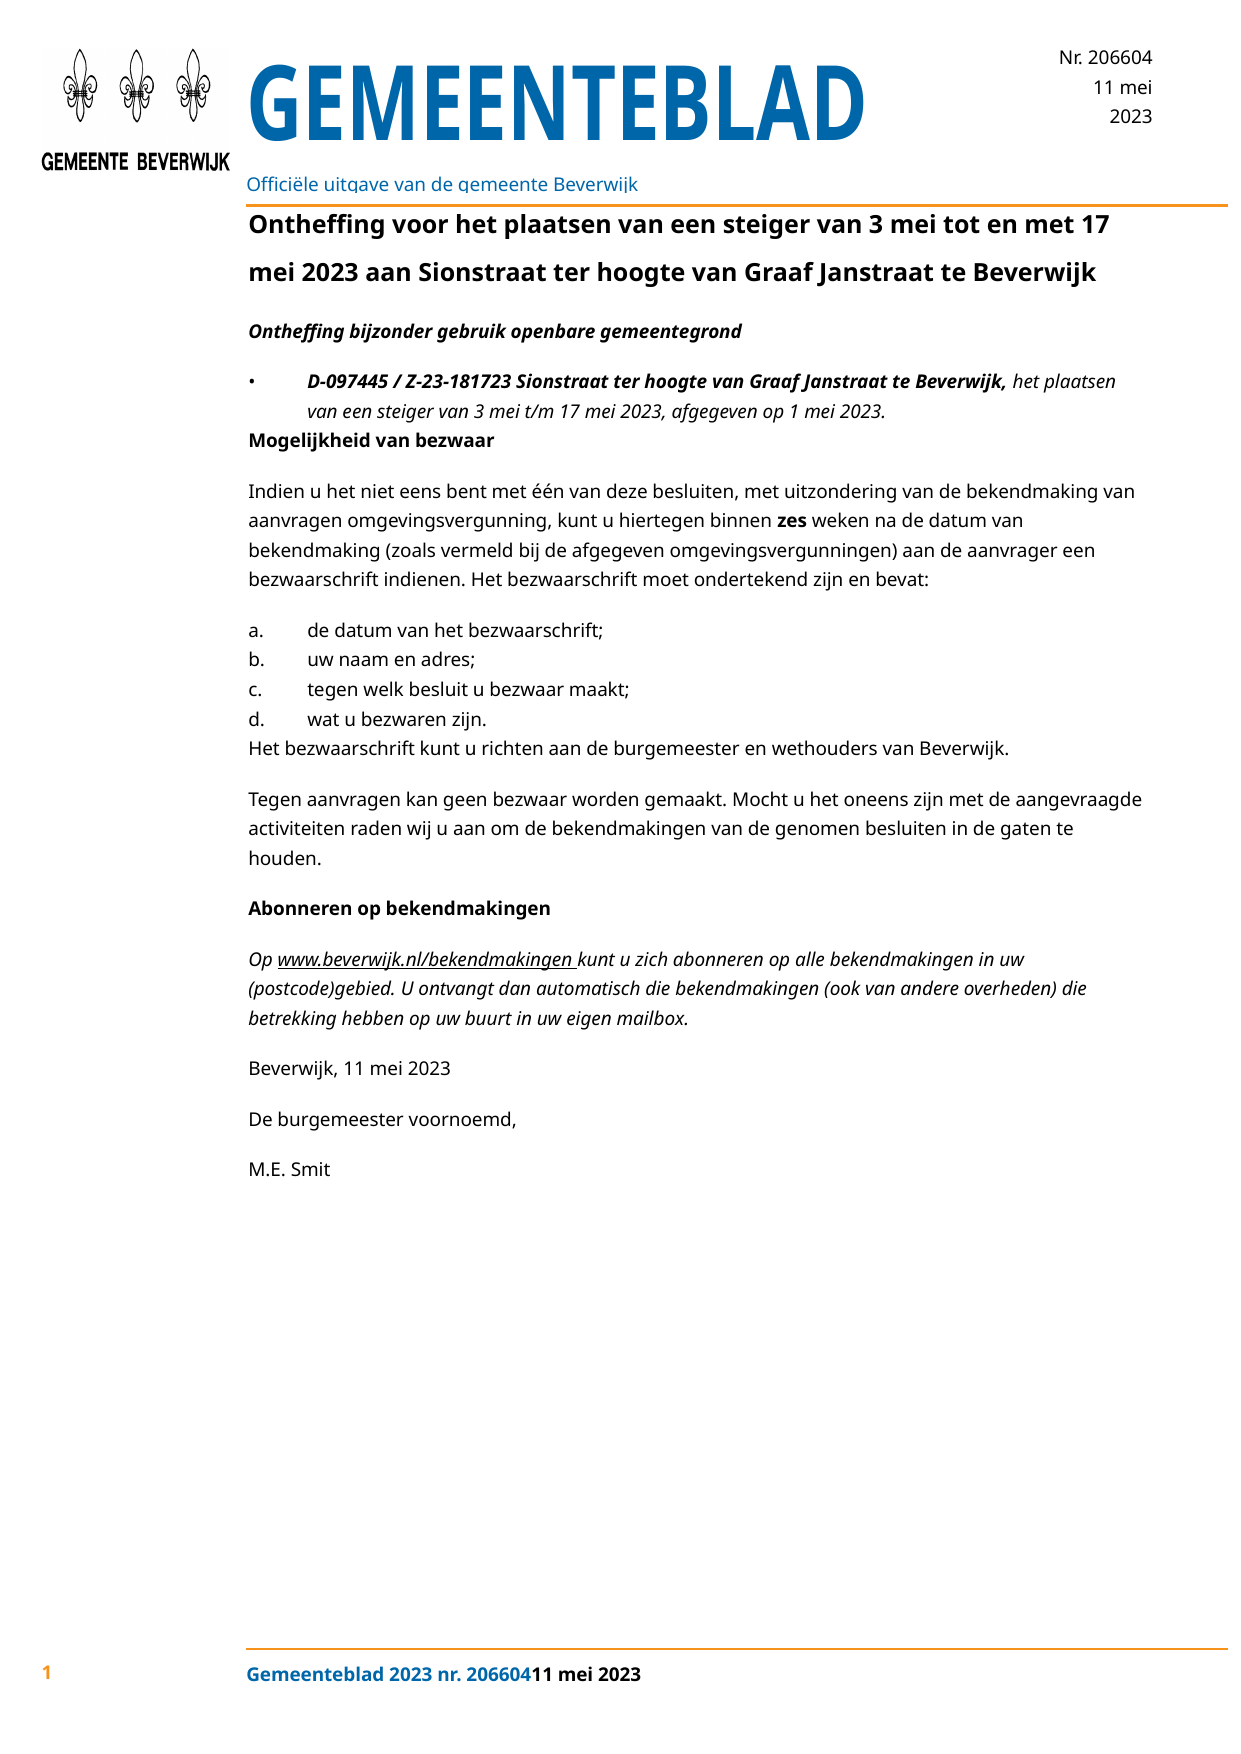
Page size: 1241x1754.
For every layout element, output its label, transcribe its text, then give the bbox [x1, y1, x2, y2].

text Het bezwaarschrift kunt u richten aan de burgemeester en wethouders van Beverwijk. [248, 735, 1152, 761]
text Tegen aanvragen kan geen bezwaar worden gemaakt. Mocht u het oneens zijn met de aangevraagde activiteiten raden wij u aan om de bekendmakingen van de genomen besluiten in de gaten te houden. [248, 786, 1152, 871]
text Mogelijkheid van bezwaar [248, 427, 1152, 453]
text Indien u het niet eens bent met één van deze besluiten, met uitzondering van de bekendmaking van aanvragen omgevingsvergunning, kunt u hiertegen binnen zes weken na de datum van bekendmaking (zoals vermeld bij de afgegeven omgevingsvergunningen) aan de aanvrager een bezwaarschrift indienen. Het bezwaarschrift moet ondertekend zijn en bevat: [248, 478, 1152, 592]
list wat u bezwaren zijn. [248, 706, 1152, 732]
text De burgemeester voornoemd, [248, 1106, 1152, 1132]
text Op www.beverwijk.nl/bekendmakingen kunt u zich abonneren op alle bekendmakingen in uw (postcode)gebied. U ontvangt dan automatisch die bekendmakingen (ook van andere overheden) die betrekking hebben op uw buurt in uw eigen mailbox. [248, 946, 1152, 1031]
text Ontheffing voor het plaatsen van een steiger van 3 mei tot en met 17 mei 2023 aan Sionstraat ter hoogte van Graaf Janstraat te Beverwijk [248, 207, 1152, 288]
text Beverwijk, 11 mei 2023 [248, 1055, 1152, 1081]
list de datum van het bezwaarschrift; [248, 617, 1152, 643]
picture [41, 47, 231, 172]
text Ontheffing bijzonder gebruik openbare gemeentegrond [248, 318, 1152, 344]
list uw naam en adres; [248, 647, 1152, 672]
text M.E. Smit [248, 1156, 1152, 1182]
text Abonneren op bekendmakingen [248, 895, 1152, 921]
list tegen welk besluit u bezwaar maakt; [248, 676, 1152, 702]
list D-097445 / Z-23-181723 Sionstraat ter hoogte van Graaf Janstraat te Beverwijk, het plaatsen van een steiger van 3 mei t/m 17 mei 2023, afgegeven op 1 mei 2023. [248, 368, 1152, 424]
